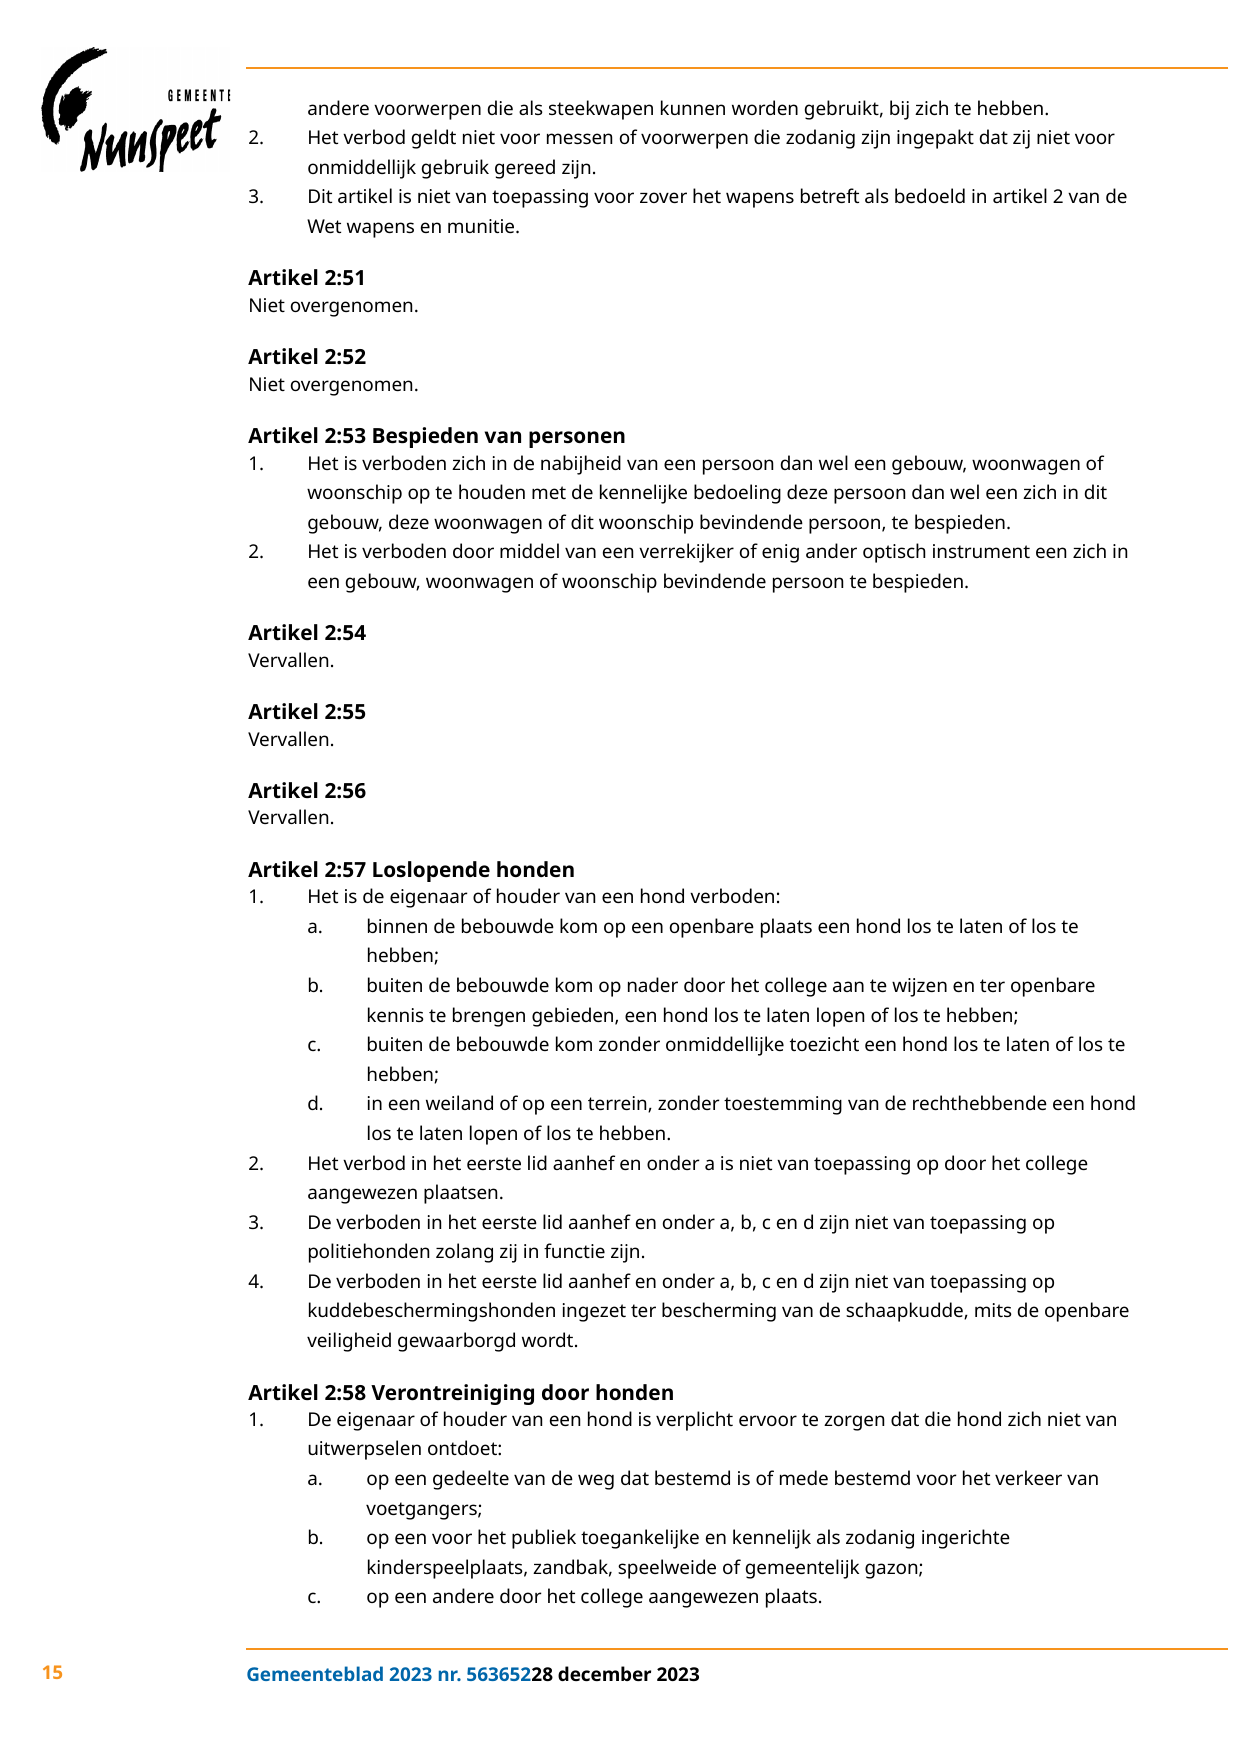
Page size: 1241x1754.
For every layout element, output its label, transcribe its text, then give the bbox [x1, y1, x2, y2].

list Het verbod geldt niet voor messen of voorwerpen die zodanig zijn ingepakt dat zij niet voor onmiddellijk gebruik gereed zijn. [248, 124, 1152, 180]
list andere voorwerpen die als steekwapen kunnen worden gebruikt, bij zich te hebben. [248, 95, 1152, 121]
list Het is de eigenaar of houder van een hond verboden: [248, 883, 1152, 909]
text Vervallen. [248, 804, 1152, 830]
list Het verbod in het eerste lid aanhef en onder a is niet van toepassing op door het college aangewezen plaatsen. [248, 1150, 1152, 1205]
list De verboden in het eerste lid aanhef en onder a, b, c en d zijn niet van toepassing op kuddebeschermingshonden ingezet ter bescherming van de schaapkudde, mits de openbare veiligheid gewaarborgd wordt. [248, 1268, 1152, 1353]
list De verboden in het eerste lid aanhef en onder a, b, c en d zijn niet van toepassing op politiehonden zolang zij in functie zijn. [248, 1209, 1152, 1264]
text Artikel 2:56 [248, 776, 1152, 804]
text Artikel 2:53 Bespieden van personen [248, 421, 1152, 450]
text Artikel 2:52 [248, 342, 1152, 371]
text Niet overgenomen. [248, 292, 1152, 318]
list buiten de bebouwde kom op nader door het college aan te wijzen en ter openbare kennis te brengen gebieden, een hond los te laten lopen of los te hebben; [307, 972, 1152, 1027]
text Artikel 2:58 Verontreiniging door honden [248, 1378, 1152, 1406]
list Het is verboden zich in de nabijheid van een persoon dan wel een gebouw, woonwagen of woonschip op te houden met de kennelijke bedoeling deze persoon dan wel een zich in dit gebouw, deze woonwagen of dit woonschip bevindende persoon, te bespieden. [248, 450, 1152, 534]
list Het is verboden door middel van een verrekijker of enig ander optisch instrument een zich in een gebouw, woonwagen of woonschip bevindende persoon te bespieden. [248, 538, 1152, 594]
list binnen de bebouwde kom op een openbare plaats een hond los te laten of los te hebben; [307, 913, 1152, 968]
text Vervallen. [248, 647, 1152, 673]
list op een voor het publiek toegankelijke en kennelijk als zodanig ingerichte kinderspeelplaats, zandbak, speelweide of gemeentelijk gazon; [307, 1524, 1152, 1580]
text Artikel 2:55 [248, 697, 1152, 726]
list De eigenaar of houder van een hond is verplicht ervoor te zorgen dat die hond zich niet van uitwerpselen ontdoet: [248, 1406, 1152, 1461]
list op een gedeelte van de weg dat bestemd is of mede bestemd voor het verkeer van voetgangers; [307, 1465, 1152, 1521]
list Dit artikel is niet van toepassing voor zover het wapens betreft als bedoeld in artikel 2 van de Wet wapens en munitie. [248, 183, 1152, 239]
text Artikel 2:57 Loslopende honden [248, 855, 1152, 883]
text Vervallen. [248, 726, 1152, 751]
list op een andere door het college aangewezen plaats. [307, 1583, 1152, 1609]
list in een weiland of op een terrein, zonder toestemming van de rechthebbende een hond los te laten lopen of los te hebben. [307, 1091, 1152, 1146]
picture [41, 47, 231, 172]
text Artikel 2:51 [248, 263, 1152, 292]
text Artikel 2:54 [248, 618, 1152, 647]
text Niet overgenomen. [248, 371, 1152, 397]
list buiten de bebouwde kom zonder onmiddellijke toezicht een hond los te laten of los te hebben; [307, 1031, 1152, 1087]
